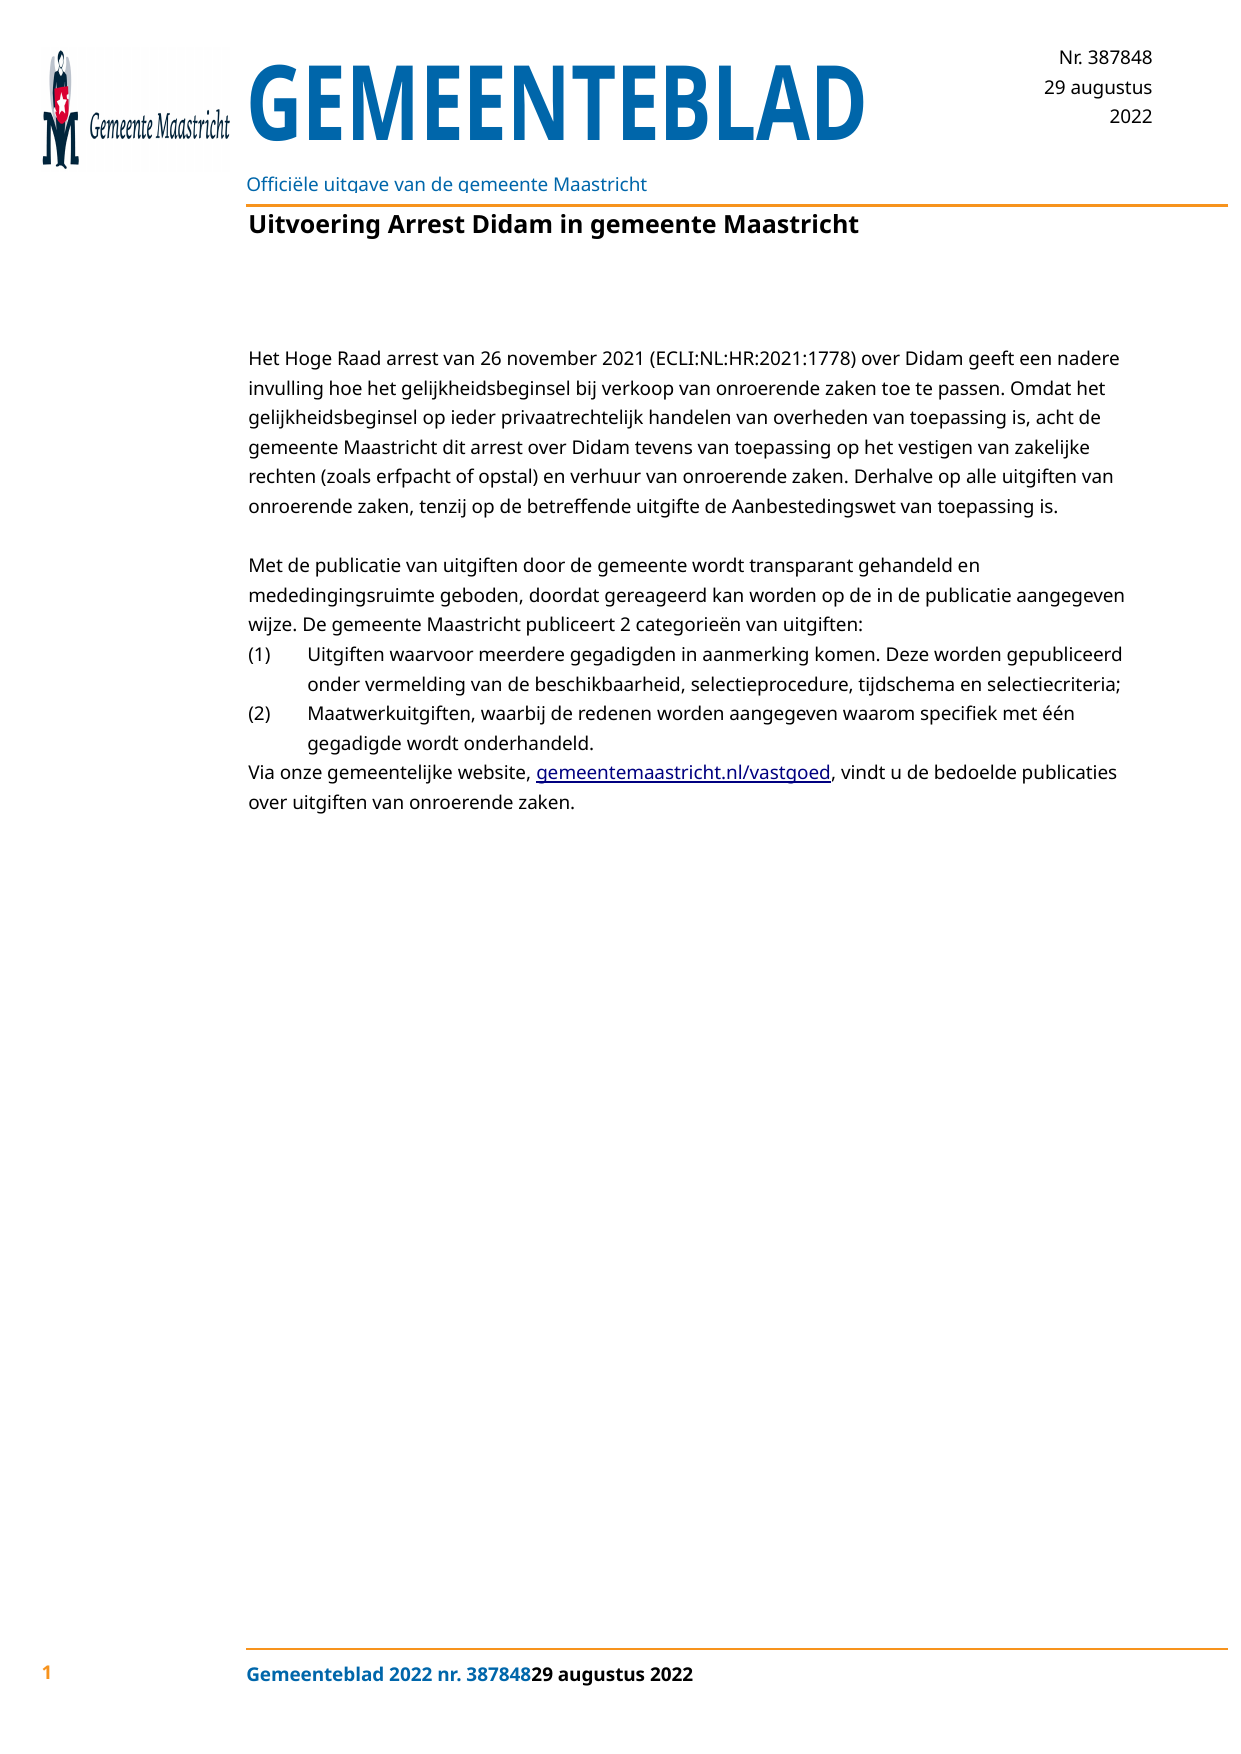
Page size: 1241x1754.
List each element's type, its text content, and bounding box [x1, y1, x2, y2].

text Via onze gemeentelijke website, gemeentemaastricht.nl/vastgoed, vindt u de bedoelde publicaties over uitgiften van onroerende zaken. [248, 759, 1152, 815]
text Het Hoge Raad arrest van 26 november 2021 (ECLI:NL:HR:2021:1778) over Didam geeft een nadere invulling hoe het gelijkheidsbeginsel bij verkoop van onroerende zaken toe te passen. Omdat het gelijkheidsbeginsel op ieder privaatrechtelijk handelen van overheden van toepassing is, acht de gemeente Maastricht dit arrest over Didam tevens van toepassing op het vestigen van zakelijke rechten (zoals erfpacht of opstal) en verhuur van onroerende zaken. Derhalve op alle uitgiften van onroerende zaken, tenzij op de betreffende uitgifte de Aanbestedingswet van toepassing is. [248, 345, 1152, 519]
text Uitvoering Arrest Didam in gemeente Maastricht [248, 207, 1152, 241]
list Uitgiften waarvoor meerdere gegadigden in aanmerking komen. Deze worden gepubliceerd onder vermelding van de beschikbaarheid, selectieprocedure, tijdschema en selectiecriteria; [248, 641, 1152, 696]
list Maatwerkuitgiften, waarbij de redenen worden aangegeven waarom specifiek met één gegadigde wordt onderhandeld. [248, 700, 1152, 756]
text Met de publicatie van uitgiften door de gemeente wordt transparant gehandeld en mededingingsruimte geboden, doordat gereageerd kan worden op de in de publicatie aangegeven wijze. De gemeente Maastricht publiceert 2 categorieën van uitgiften: [248, 552, 1152, 637]
picture [41, 47, 231, 172]
